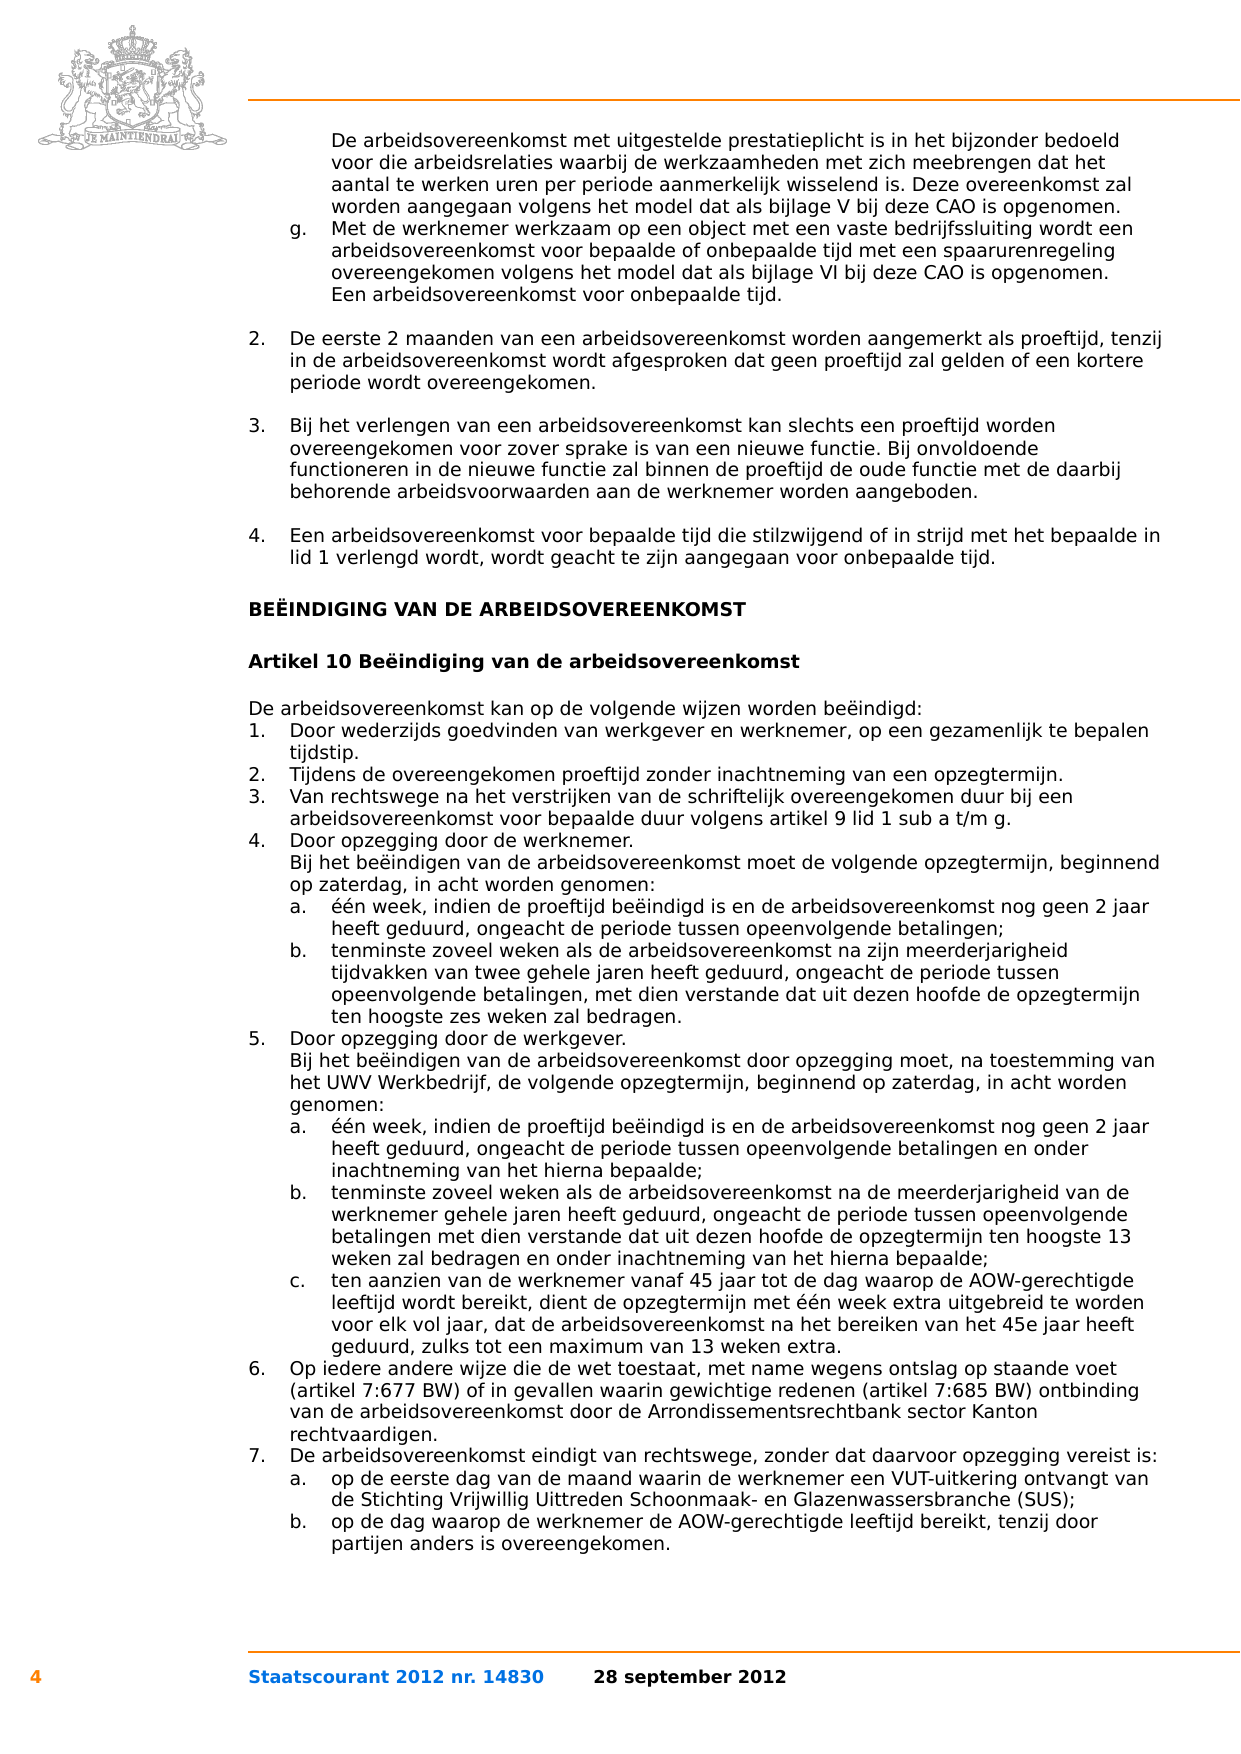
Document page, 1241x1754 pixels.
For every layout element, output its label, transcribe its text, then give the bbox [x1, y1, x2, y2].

text g. Met de werknemer werkzaam op een object met een vaste bedrijfssluiting wordt een arbeidsovereenkomst voor bepaalde of onbepaalde tijd met een spaarurenregeling overeengekomen volgens het model dat als bijlage VI bij deze CAO is opgenomen. [289, 218, 1163, 284]
text De arbeidsovereenkomst met uitgestelde prestatieplicht is in het bijzonder bedoeld voor die arbeidsrelaties waarbij de werkzaamheden met zich meebrengen dat het aantal te werken uren per periode aanmerkelijk wisselend is. Deze overeenkomst zal worden aangegaan volgens het model dat als bijlage V bij deze CAO is opgenomen. [331, 130, 1163, 218]
subtitle Artikel 10 Beëindiging van de arbeidsovereenkomst [248, 651, 1163, 673]
text 2. De eerste 2 maanden van een arbeidsovereenkomst worden aangemerkt als proeftijd, tenzij in de arbeidsovereenkomst wordt afgesproken dat geen proeftijd zal gelden of een kortere periode wordt overeengekomen. [248, 328, 1163, 393]
text 6. Op iedere andere wijze die de wet toestaat, met name wegens ontslag op staande voet (artikel 7:677 BW) of in gevallen waarin gewichtige redenen (artikel 7:685 BW) ontbinding van de arbeidsovereenkomst door de Arrondissementsrechtbank sector Kanton rechtvaardigen. [248, 1357, 1163, 1445]
text a. één week, indien de proeftijd beëindigd is en de arbeidsovereenkomst nog geen 2 jaar heeft geduurd, ongeacht de periode tussen opeenvolgende betalingen; [289, 896, 1163, 940]
text Een arbeidsovereenkomst voor onbepaalde tijd. [331, 284, 1163, 306]
text 3. Van rechtswege na het verstrijken van de schriftelijk overeengekomen duur bij een arbeidsovereenkomst voor bepaalde duur volgens artikel 9 lid 1 sub a t/m g. [248, 786, 1163, 830]
text b. tenminste zoveel weken als de arbeidsovereenkomst na de meerderjarigheid van de werknemer gehele jaren heeft geduurd, ongeacht de periode tussen opeenvolgende betalingen met dien verstande dat uit dezen hoofde de opzegtermijn ten hoogste 13 weken zal bedragen en onder inachtneming van het hierna bepaalde; [289, 1182, 1163, 1269]
text a. op de eerste dag van de maand waarin de werknemer een VUT-uitkering ontvangt van de Stichting Vrijwillig Uittreden Schoonmaak- en Glazenwassersbranche (SUS); [289, 1467, 1163, 1511]
text a. één week, indien de proeftijd beëindigd is en de arbeidsovereenkomst nog geen 2 jaar heeft geduurd, ongeacht de periode tussen opeenvolgende betalingen en onder inachtneming van het hierna bepaalde; [289, 1116, 1163, 1182]
text 5. Door opzegging door de werkgever. [248, 1028, 1163, 1050]
text b. op de dag waarop de werknemer de AOW-gerechtigde leeftijd bereikt, tenzij door partijen anders is overeengekomen. [289, 1511, 1163, 1555]
text 2. Tijdens de overeengekomen proeftijd zonder inachtneming van een opzegtermijn. [248, 764, 1163, 786]
text 1. Door wederzijds goedvinden van werkgever en werknemer, op een gezamenlijk te bepalen tijdstip. [248, 720, 1163, 764]
text c. ten aanzien van de werknemer vanaf 45 jaar tot de dag waarop de AOW-gerechtigde leeftijd wordt bereikt, dient de opzegtermijn met één week extra uitgebreid te worden voor elk vol jaar, dat de arbeidsovereenkomst na het bereiken van het 45e jaar heeft geduurd, zulks tot een maximum van 13 weken extra. [289, 1269, 1163, 1357]
text 3. Bij het verlengen van een arbeidsovereenkomst kan slechts een proeftijd worden overeengekomen voor zover sprake is van een nieuwe functie. Bij onvoldoende functioneren in de nieuwe functie zal binnen de proeftijd de oude functie met de daarbij behorende arbeidsvoorwaarden aan de werknemer worden aangeboden. [248, 415, 1163, 503]
picture [38, 25, 227, 150]
text 4. Een arbeidsovereenkomst voor bepaalde tijd die stilzwijgend of in strijd met het bepaalde in lid 1 verlengd wordt, wordt geacht te zijn aangegaan voor onbepaalde tijd. [248, 525, 1163, 569]
text 4. Door opzegging door de werknemer. [248, 830, 1163, 852]
text Bij het beëindigen van de arbeidsovereenkomst moet de volgende opzegtermijn, beginnend op zaterdag, in acht worden genomen: [289, 852, 1163, 896]
subtitle BEËINDIGING VAN DE ARBEIDSOVEREENKOMST [248, 599, 1163, 621]
text De arbeidsovereenkomst kan op de volgende wijzen worden beëindigd: [248, 698, 1163, 720]
text Bij het beëindigen van de arbeidsovereenkomst door opzegging moet, na toestemming van het UWV Werkbedrijf, de volgende opzegtermijn, beginnend op zaterdag, in acht worden genomen: [289, 1050, 1163, 1116]
text b. tenminste zoveel weken als de arbeidsovereenkomst na zijn meerderjarigheid tijdvakken van twee gehele jaren heeft geduurd, ongeacht de periode tussen opeenvolgende betalingen, met dien verstande dat uit dezen hoofde de opzegtermijn ten hoogste zes weken zal bedragen. [289, 940, 1163, 1028]
text 7. De arbeidsovereenkomst eindigt van rechtswege, zonder dat daarvoor opzegging vereist is: [248, 1445, 1163, 1467]
